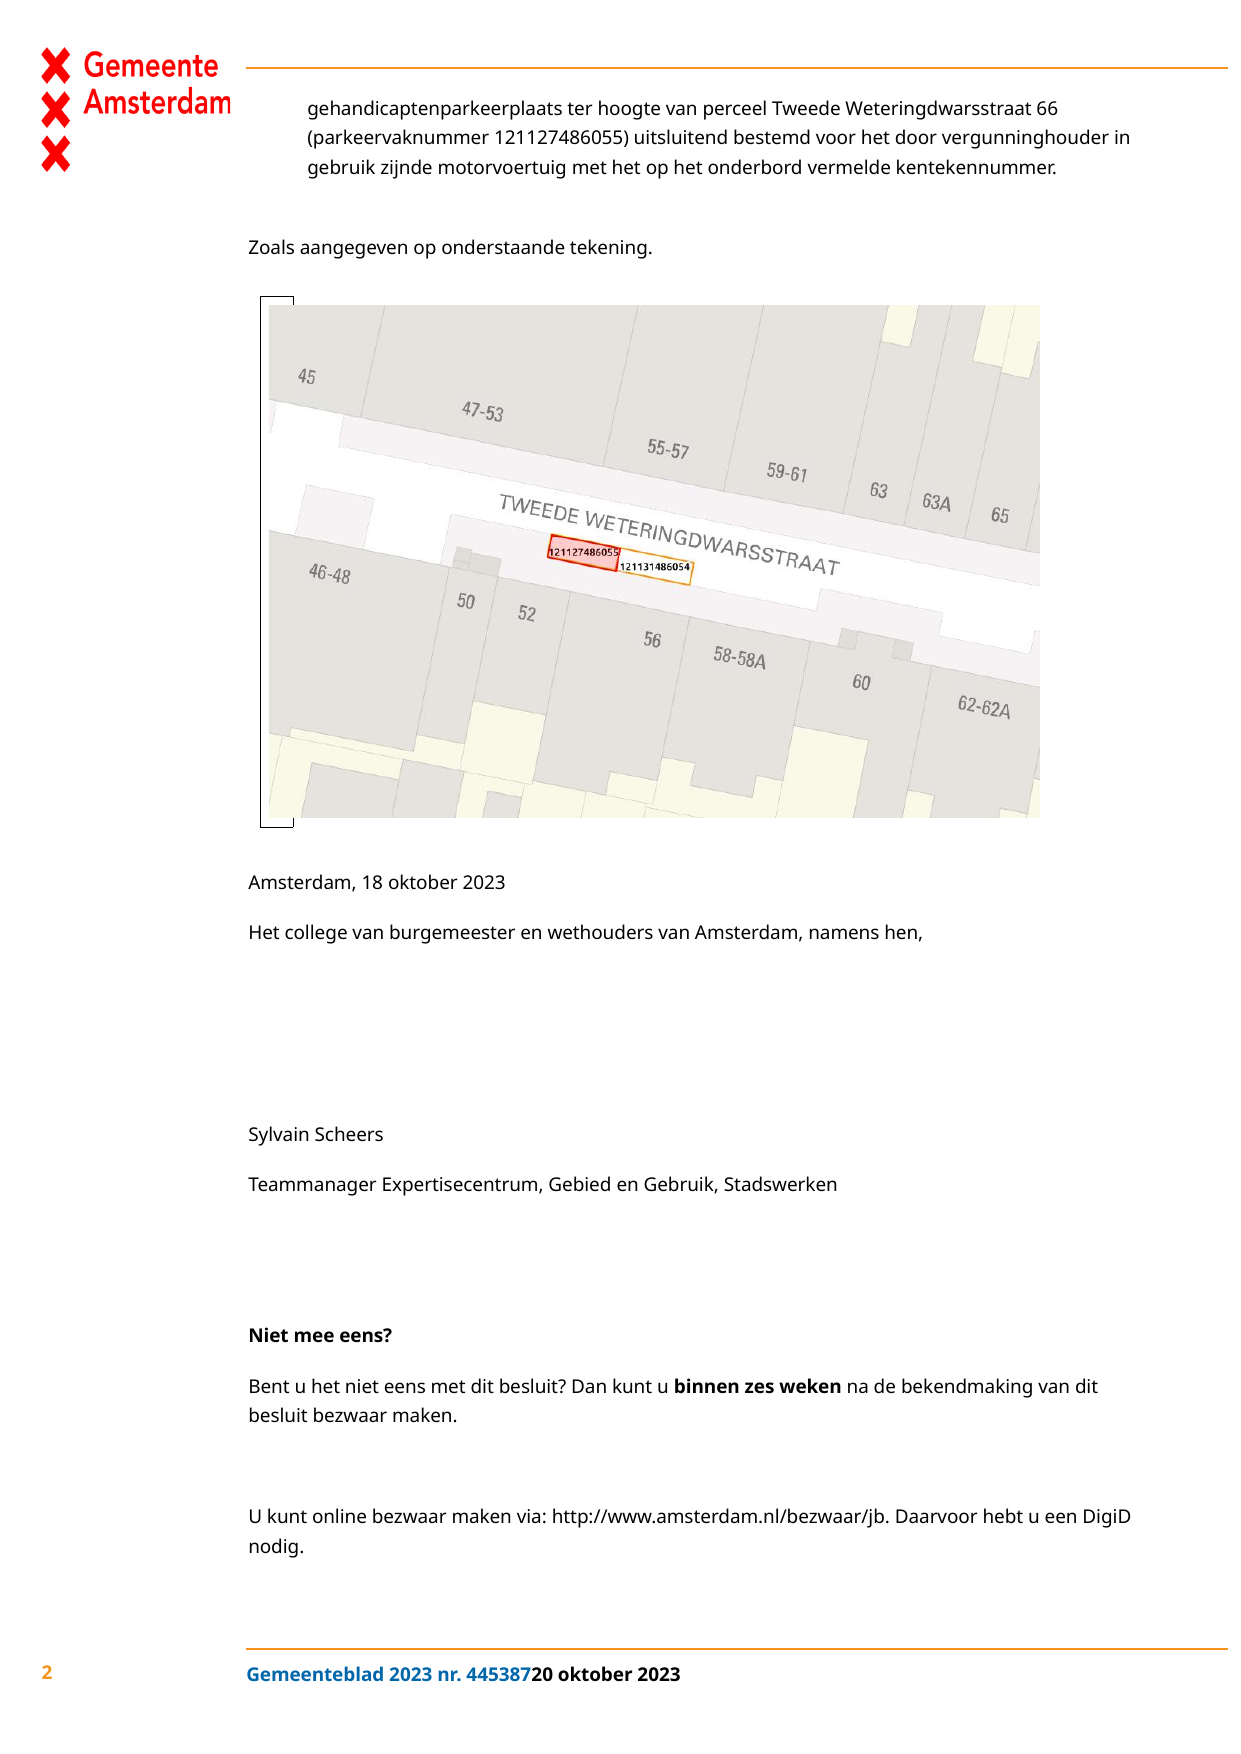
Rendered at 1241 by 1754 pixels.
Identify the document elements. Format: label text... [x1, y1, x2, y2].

text Het college van burgemeester en wethouders van Amsterdam, namens hen, [248, 919, 1152, 945]
text Teammanager Expertisecentrum, Gebied en Gebruik, Stadswerken [248, 1171, 1152, 1197]
picture [268, 305, 1040, 818]
text Sylvain Scheers [248, 1121, 1152, 1147]
text Niet mee eens? [248, 1323, 1152, 1348]
text Amsterdam, 18 oktober 2023 [248, 869, 1152, 895]
picture [41, 47, 231, 172]
text Zoals aangegeven op onderstaande tekening. [248, 234, 1152, 260]
list gehandicaptenparkeerplaats ter hoogte van perceel Tweede Weteringdwarsstraat 66 (parkeervaknummer 121127486055) uitsluitend bestemd voor het door vergunninghouder in gebruik zijnde motorvoertuig met het op het onderbord vermelde kentekennummer. [248, 95, 1152, 180]
text Bent u het niet eens met dit besluit? Dan kunt u binnen zes weken na de bekendmaking van dit besluit bezwaar maken. [248, 1373, 1152, 1428]
text U kunt online bezwaar maken via: http://www.amsterdam.nl/bezwaar/jb. Daarvoor hebt u een DigiD nodig. [248, 1503, 1152, 1559]
